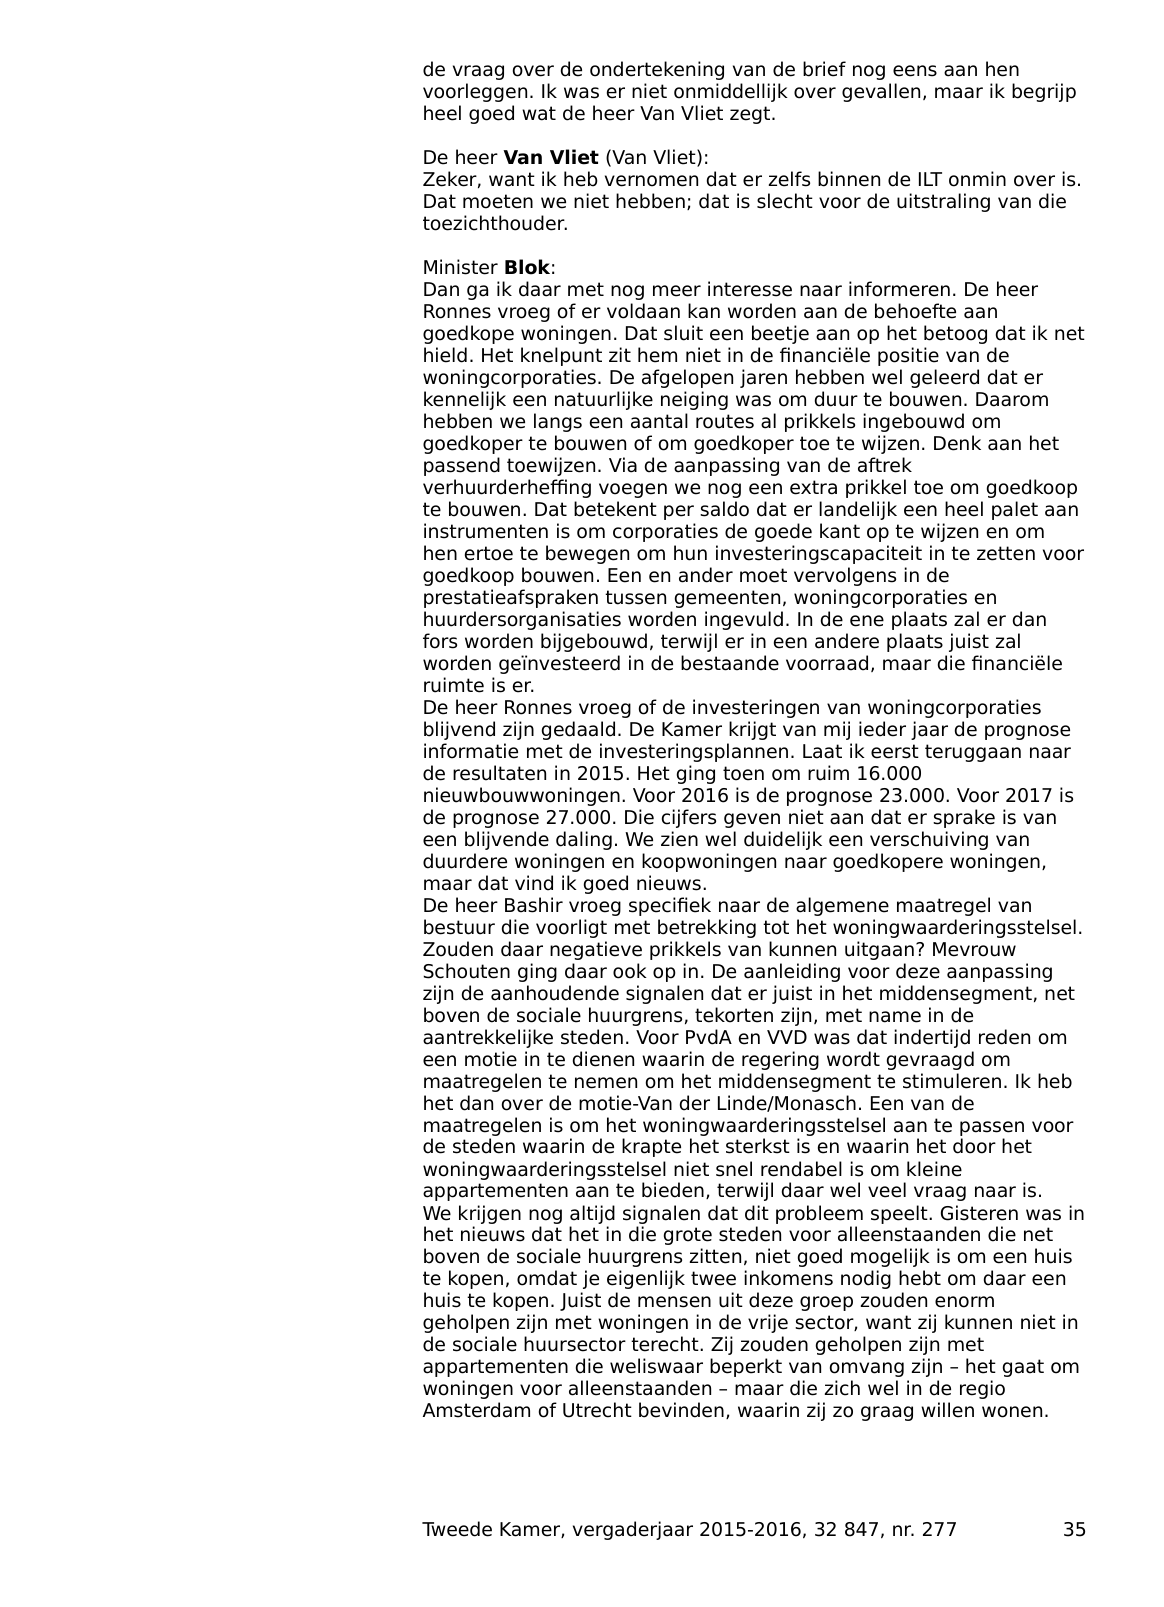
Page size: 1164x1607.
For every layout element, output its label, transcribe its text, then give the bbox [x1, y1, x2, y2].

text Minister Blok: [422, 257, 1087, 279]
text Dan ga ik daar met nog meer interesse naar informeren. De heer Ronnes vroeg of er voldaan kan worden aan de behoefte aan goedkope woningen. Dat sluit een beetje aan op het betoog dat ik net hield. Het knelpunt zit hem niet in de financiële positie van de woningcorporaties. De afgelopen jaren hebben wel geleerd dat er kennelijk een natuurlijke neiging was om duur te bouwen. Daarom hebben we langs een aantal routes al prikkels ingebouwd om goedkoper te bouwen of om goedkoper toe te wijzen. Denk aan het passend toewijzen. Via de aanpassing van de aftrek verhuurderheffing voegen we nog een extra prikkel toe om goedkoop te bouwen. Dat betekent per saldo dat er landelijk een heel palet aan instrumenten is om corporaties de goede kant op te wijzen en om hen ertoe te bewegen om hun investeringscapaciteit in te zetten voor goedkoop bouwen. Een en ander moet vervolgens in de prestatieafspraken tussen gemeenten, woningcorporaties en huurdersorganisaties worden ingevuld. In de ene plaats zal er dan fors worden bijgebouwd, terwijl er in een andere plaats juist zal worden geïnvesteerd in de bestaande voorraad, maar die financiële ruimte is er. [422, 279, 1087, 697]
text de vraag over de ondertekening van de brief nog eens aan hen voorleggen. Ik was er niet onmiddellijk over gevallen, maar ik begrijp heel goed wat de heer Van Vliet zegt. [422, 59, 1087, 125]
text We krijgen nog altijd signalen dat dit probleem speelt. Gisteren was in het nieuws dat het in die grote steden voor alleenstaanden die net boven de sociale huurgrens zitten, niet goed mogelijk is om een huis te kopen, omdat je eigenlijk twee inkomens nodig hebt om daar een huis te kopen. Juist de mensen uit deze groep zouden enorm geholpen zijn met woningen in de vrije sector, want zij kunnen niet in de sociale huursector terecht. Zij zouden geholpen zijn met appartementen die weliswaar beperkt van omvang zijn – het gaat om woningen voor alleenstaanden – maar die zich wel in de regio Amsterdam of Utrecht bevinden, waarin zij zo graag willen wonen. [422, 1202, 1087, 1422]
text De heer Ronnes vroeg of de investeringen van woningcorporaties blijvend zijn gedaald. De Kamer krijgt van mij ieder jaar de prognose informatie met de investeringsplannen. Laat ik eerst teruggaan naar de resultaten in 2015. Het ging toen om ruim 16.000 nieuwbouwwoningen. Voor 2016 is de prognose 23.000. Voor 2017 is de prognose 27.000. Die cijfers geven niet aan dat er sprake is van een blijvende daling. We zien wel duidelijk een verschuiving van duurdere woningen en koopwoningen naar goedkopere woningen, maar dat vind ik goed nieuws. [422, 697, 1087, 895]
text De heer Bashir vroeg specifiek naar de algemene maatregel van bestuur die voorligt met betrekking tot het woningwaarderingsstelsel. Zouden daar negatieve prikkels van kunnen uitgaan? Mevrouw Schouten ging daar ook op in. De aanleiding voor deze aanpassing zijn de aanhoudende signalen dat er juist in het middensegment, net boven de sociale huurgrens, tekorten zijn, met name in de aantrekkelijke steden. Voor PvdA en VVD was dat indertijd reden om een motie in te dienen waarin de regering wordt gevraagd om maatregelen te nemen om het middensegment te stimuleren. Ik heb het dan over de motie-Van der Linde/Monasch. Een van de maatregelen is om het woningwaarderingsstelsel aan te passen voor de steden waarin de krapte het sterkst is en waarin het door het woningwaarderingsstelsel niet snel rendabel is om kleine appartementen aan te bieden, terwijl daar wel veel vraag naar is. [422, 895, 1087, 1202]
text Zeker, want ik heb vernomen dat er zelfs binnen de ILT onmin over is. Dat moeten we niet hebben; dat is slecht voor de uitstraling van die toezichthouder. [422, 169, 1087, 235]
text De heer Van Vliet (Van Vliet): [422, 147, 1087, 169]
